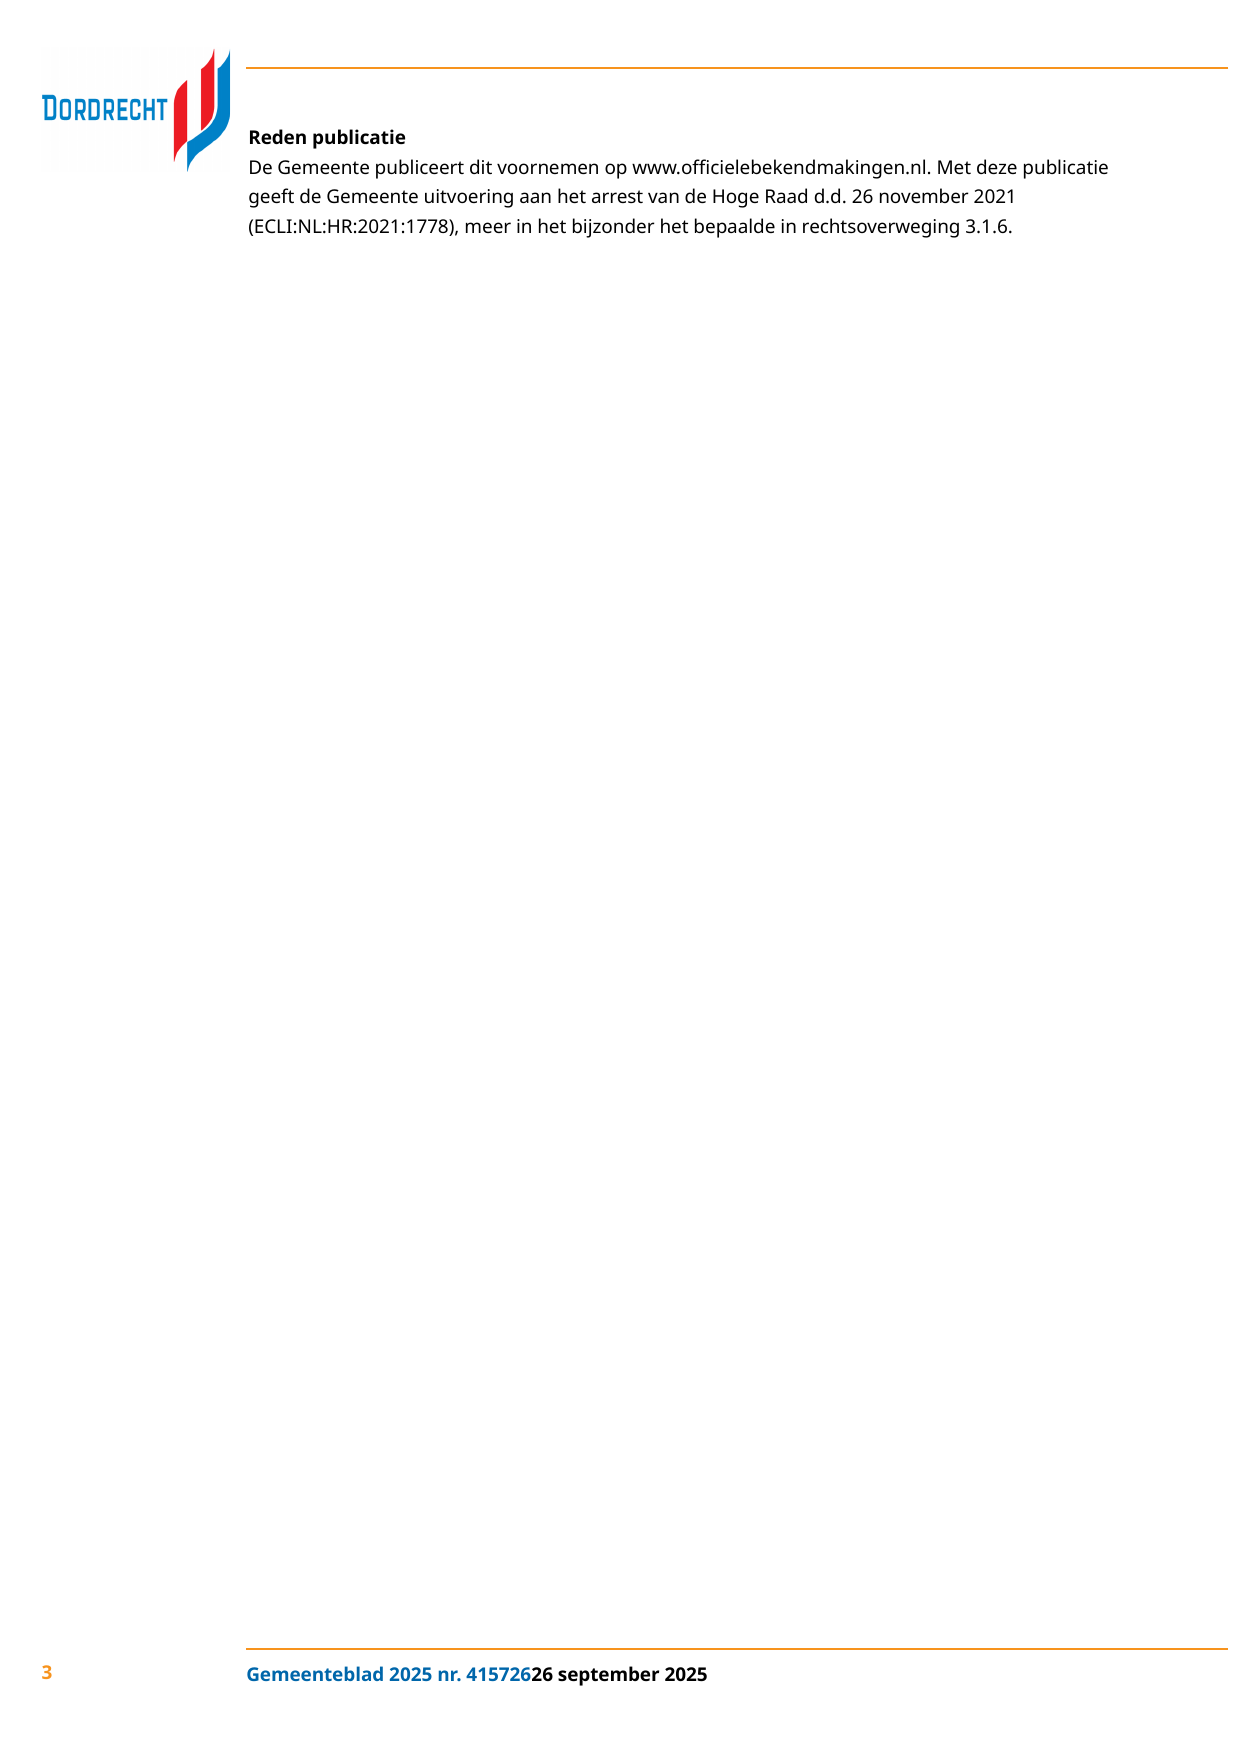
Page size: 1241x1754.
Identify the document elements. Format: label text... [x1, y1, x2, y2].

text De Gemeente publiceert dit voornemen op www.officielebekendmakingen.nl. Met deze publicatie geeft de Gemeente uitvoering aan het arrest van de Hoge Raad d.d. 26 november 2021 (ECLI:NL:HR:2021:1778), meer in het bijzonder het bepaalde in rechtsoverweging 3.1.6. [248, 154, 1152, 239]
picture [41, 47, 231, 172]
text Reden publicatie [248, 124, 1152, 150]
